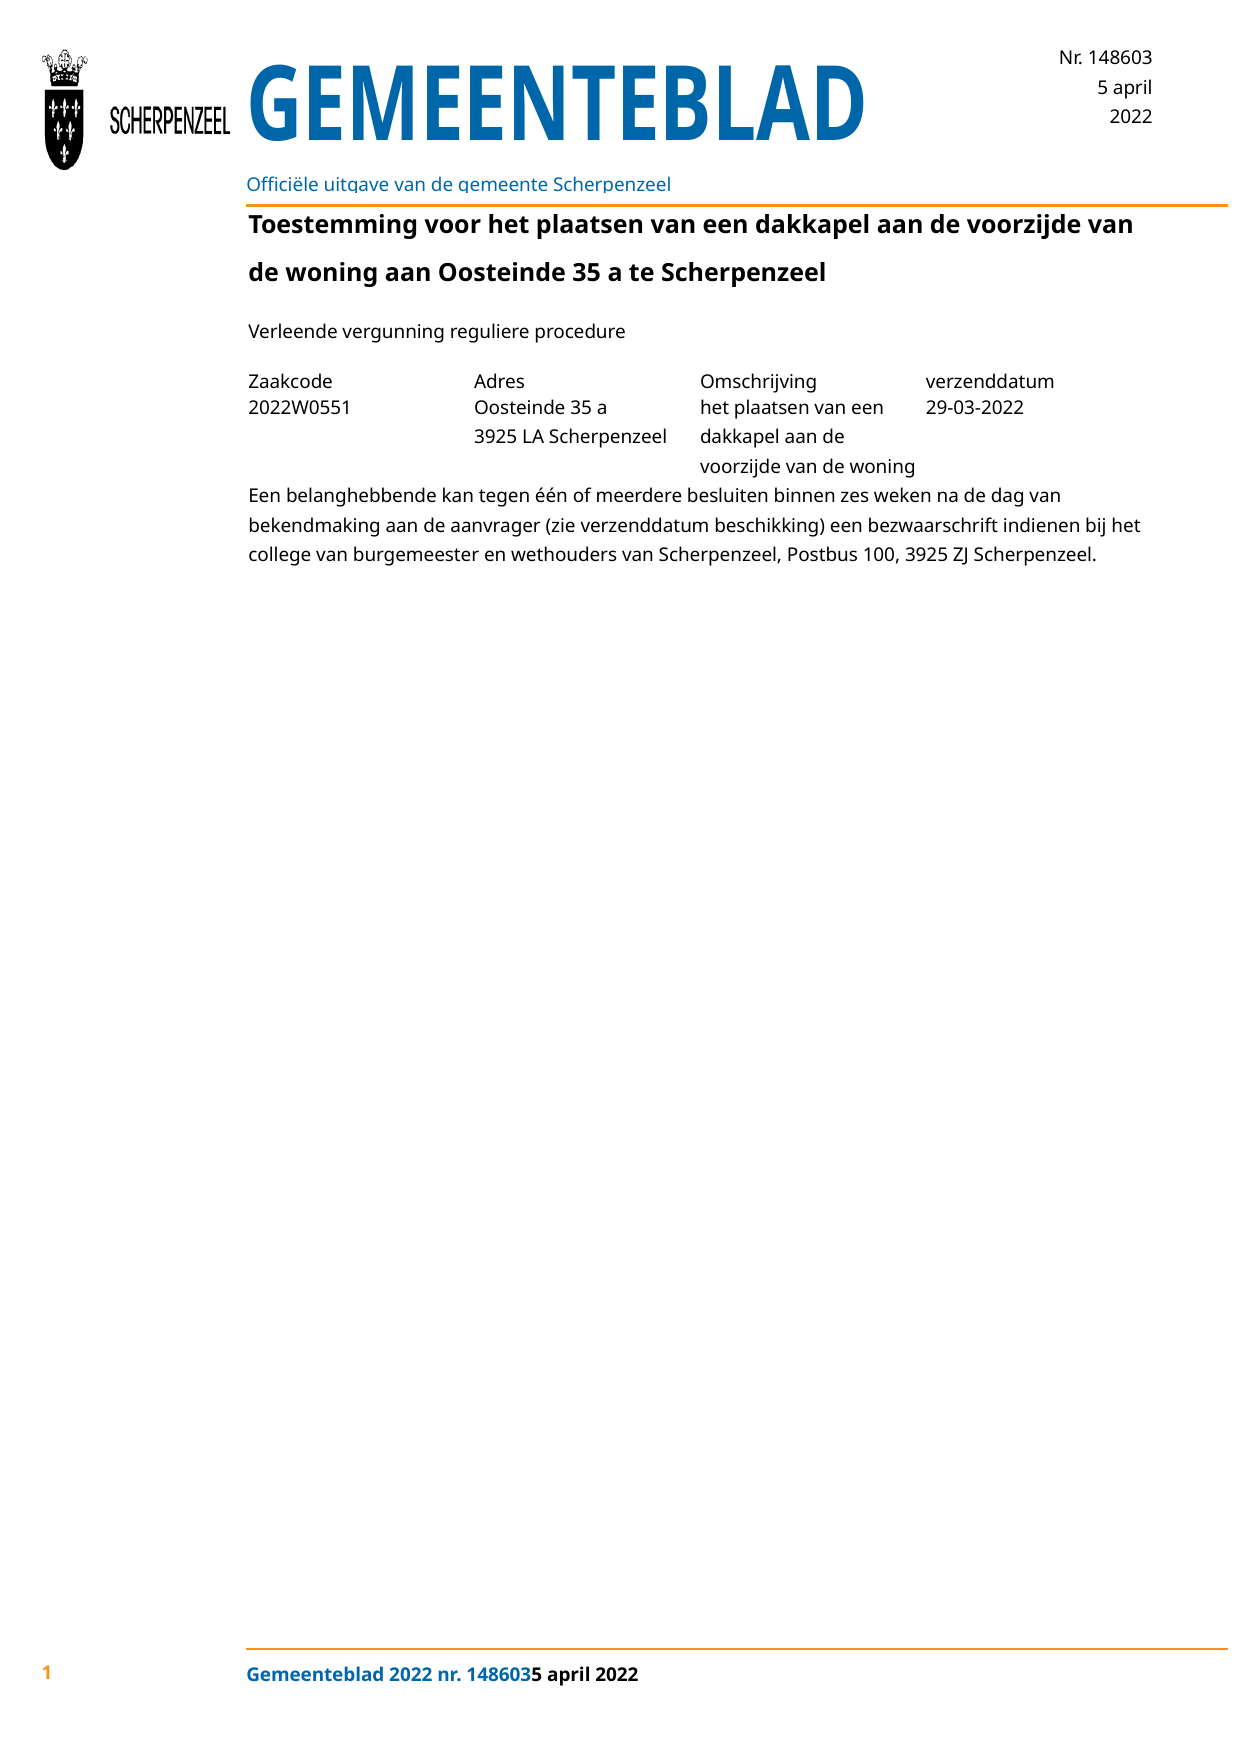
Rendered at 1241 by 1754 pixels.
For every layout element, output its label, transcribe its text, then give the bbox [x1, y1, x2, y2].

table_header Zaakcode [248, 369, 474, 394]
table_cell het plaatsen van een dakkapel aan de voorzijde van de woning [700, 394, 926, 479]
text Toestemming voor het plaatsen van een dakkapel aan de voorzijde van de woning aan Oosteinde 35 a te Scherpenzeel [248, 207, 1152, 288]
table_cell Oosteinde 35 a 3925 LA Scherpenzeel [474, 394, 700, 479]
table_header Adres [474, 369, 700, 394]
text Verleende vergunning reguliere procedure [248, 318, 1152, 344]
table_header Omschrijving [700, 369, 926, 394]
table_header verzenddatum [926, 369, 1152, 394]
text Een belanghebbende kan tegen één of meerdere besluiten binnen zes weken na de dag van bekendmaking aan de aanvrager (zie verzenddatum beschikking) een bezwaarschrift indienen bij het college van burgemeester en wethouders van Scherpenzeel, Postbus 100, 3925 ZJ Scherpenzeel. [248, 482, 1152, 567]
table_cell 29-03-2022 [926, 394, 1152, 479]
table_cell 2022W0551 [248, 394, 474, 479]
picture [41, 47, 231, 172]
